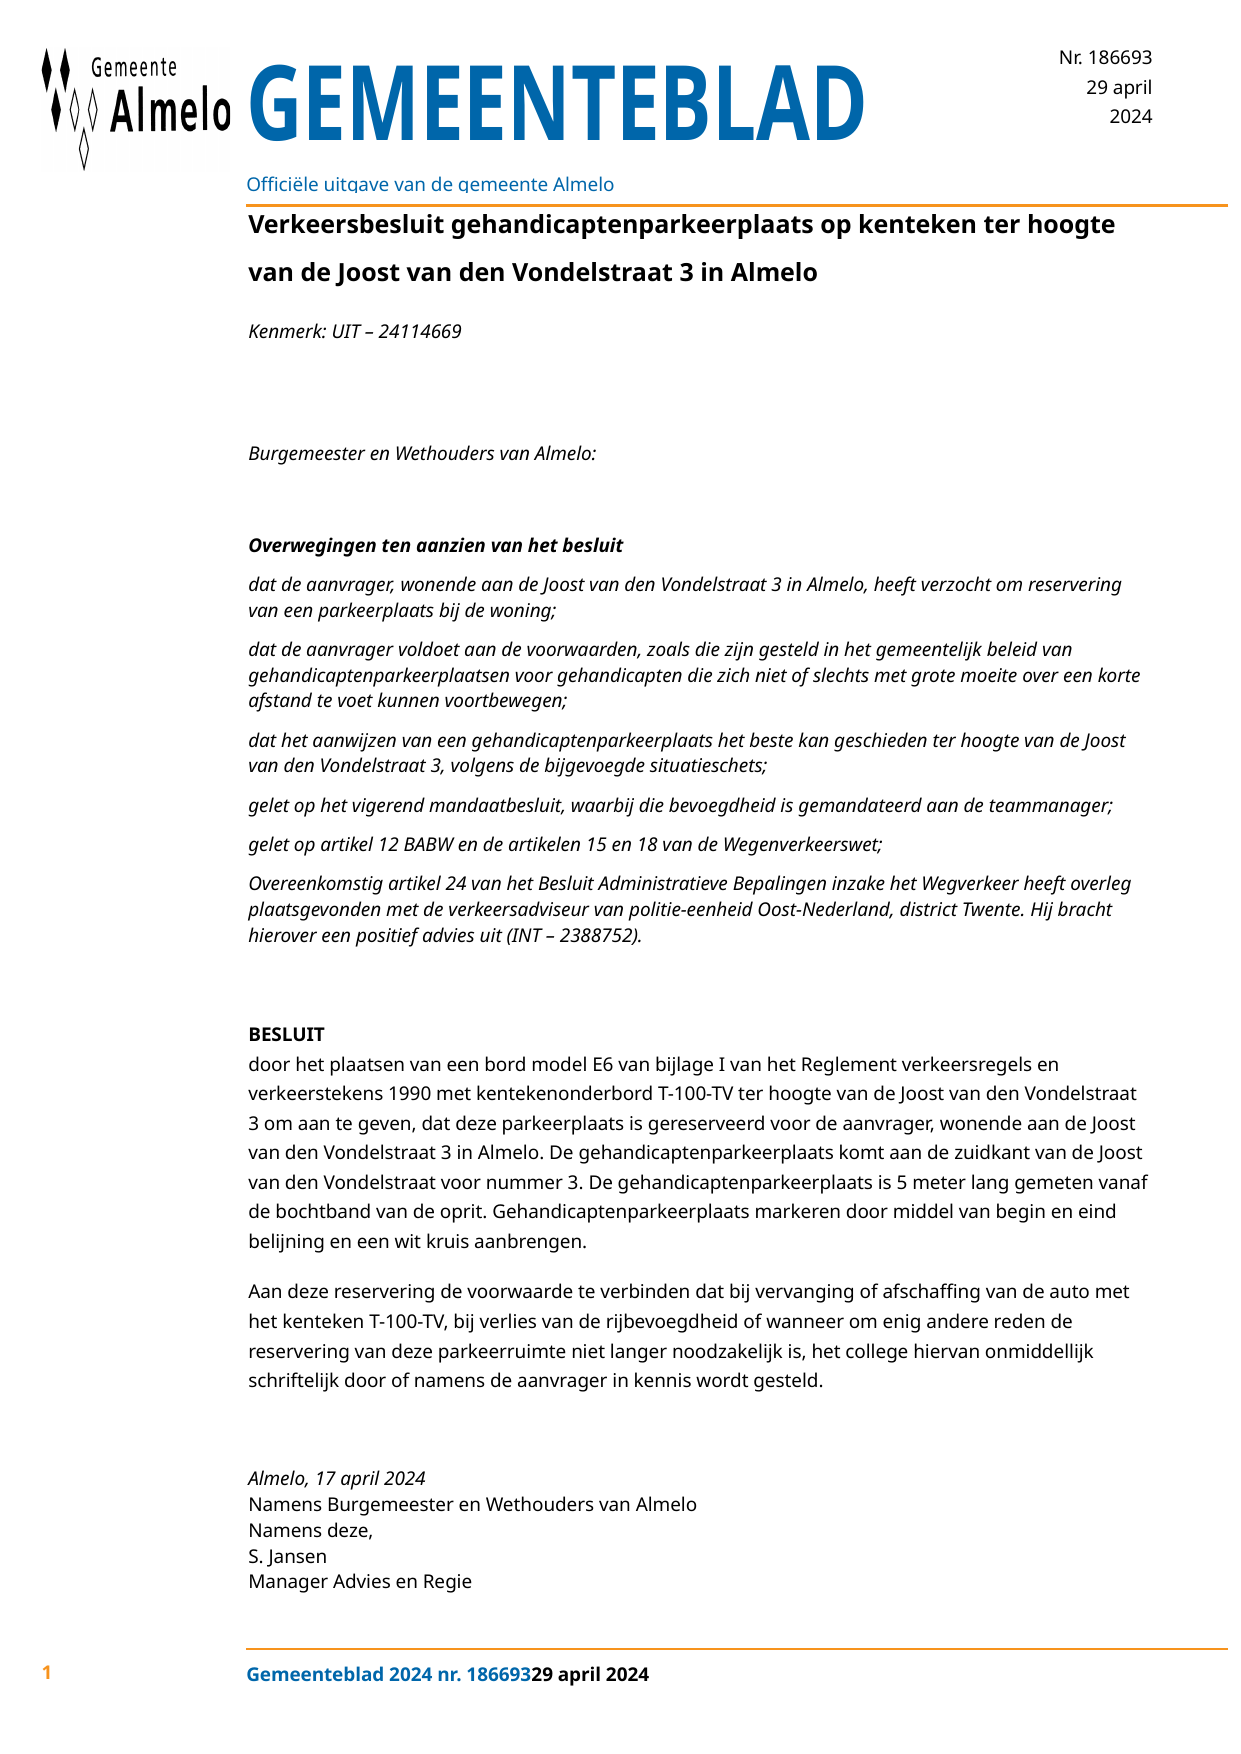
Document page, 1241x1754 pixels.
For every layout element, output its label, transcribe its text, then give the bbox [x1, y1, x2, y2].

text dat de aanvrager, wonende aan de Joost van den Vondelstraat 3 in Almelo, heeft verzocht om reservering van een parkeerplaats bij de woning; [248, 571, 1152, 622]
picture [41, 47, 231, 172]
text BESLUIT [248, 1021, 1152, 1047]
text gelet op artikel 12 BABW en de artikelen 15 en 18 van de Wegenverkeerswet; [248, 831, 1152, 857]
text Almelo, 17 april 2024 [248, 1466, 1152, 1491]
text Verkeersbesluit gehandicaptenparkeerplaats op kenteken ter hoogte van de Joost van den Vondelstraat 3 in Almelo [248, 207, 1152, 288]
text Overwegingen ten aanzien van het besluit [248, 532, 1152, 557]
text Kenmerk: UIT – 24114669 [248, 318, 1152, 344]
text Overeenkomstig artikel 24 van het Besluit Administratieve Bepalingen inzake het Wegverkeer heeft overleg plaatsgevonden met de verkeersadviseur van politie-eenheid Oost-Nederland, district Twente. Hij bracht hierover een positief advies uit (INT – 2388752). [248, 870, 1152, 947]
text dat de aanvrager voldoet aan de voorwaarden, zoals die zijn gesteld in het gemeentelijk beleid van gehandicaptenparkeerplaatsen voor gehandicapten die zich niet of slechts met grote moeite over een korte afstand te voet kunnen voortbewegen; [248, 636, 1152, 713]
text Namens Burgemeester en Wethouders van Almelo [248, 1491, 1152, 1517]
text Manager Advies en Regie [248, 1568, 1152, 1594]
text door het plaatsen van een bord model E6 van bijlage I van het Reglement verkeersregels en verkeerstekens 1990 met kentekenonderbord T-100-TV ter hoogte van de Joost van den Vondelstraat 3 om aan te geven, dat deze parkeerplaats is gereserveerd voor de aanvrager, wonende aan de Joost van den Vondelstraat 3 in Almelo. De gehandicaptenparkeerplaats komt aan de zuidkant van de Joost van den Vondelstraat voor nummer 3. De gehandicaptenparkeerplaats is 5 meter lang gemeten vanaf de bochtband van de oprit. Gehandicaptenparkeerplaats markeren door middel van begin en eind belijning en een wit kruis aanbrengen. [248, 1051, 1152, 1254]
text Burgemeester en Wethouders van Almelo: [248, 440, 1152, 465]
text gelet op het vigerend mandaatbesluit, waarbij die bevoegdheid is gemandateerd aan de teammanager; [248, 792, 1152, 817]
text S. Jansen [248, 1543, 1152, 1568]
text Aan deze reservering de voorwaarde te verbinden dat bij vervanging of afschaffing van de auto met het kenteken T-100-TV, bij verlies van de rijbevoegdheid of wanneer om enig andere reden de reservering van deze parkeerruimte niet langer noodzakelijk is, het college hiervan onmiddellijk schriftelijk door of namens de aanvrager in kennis wordt gesteld. [248, 1279, 1152, 1393]
text Namens deze, [248, 1517, 1152, 1543]
text dat het aanwijzen van een gehandicaptenparkeerplaats het beste kan geschieden ter hoogte van de Joost van den Vondelstraat 3, volgens de bijgevoegde situatieschets; [248, 727, 1152, 778]
